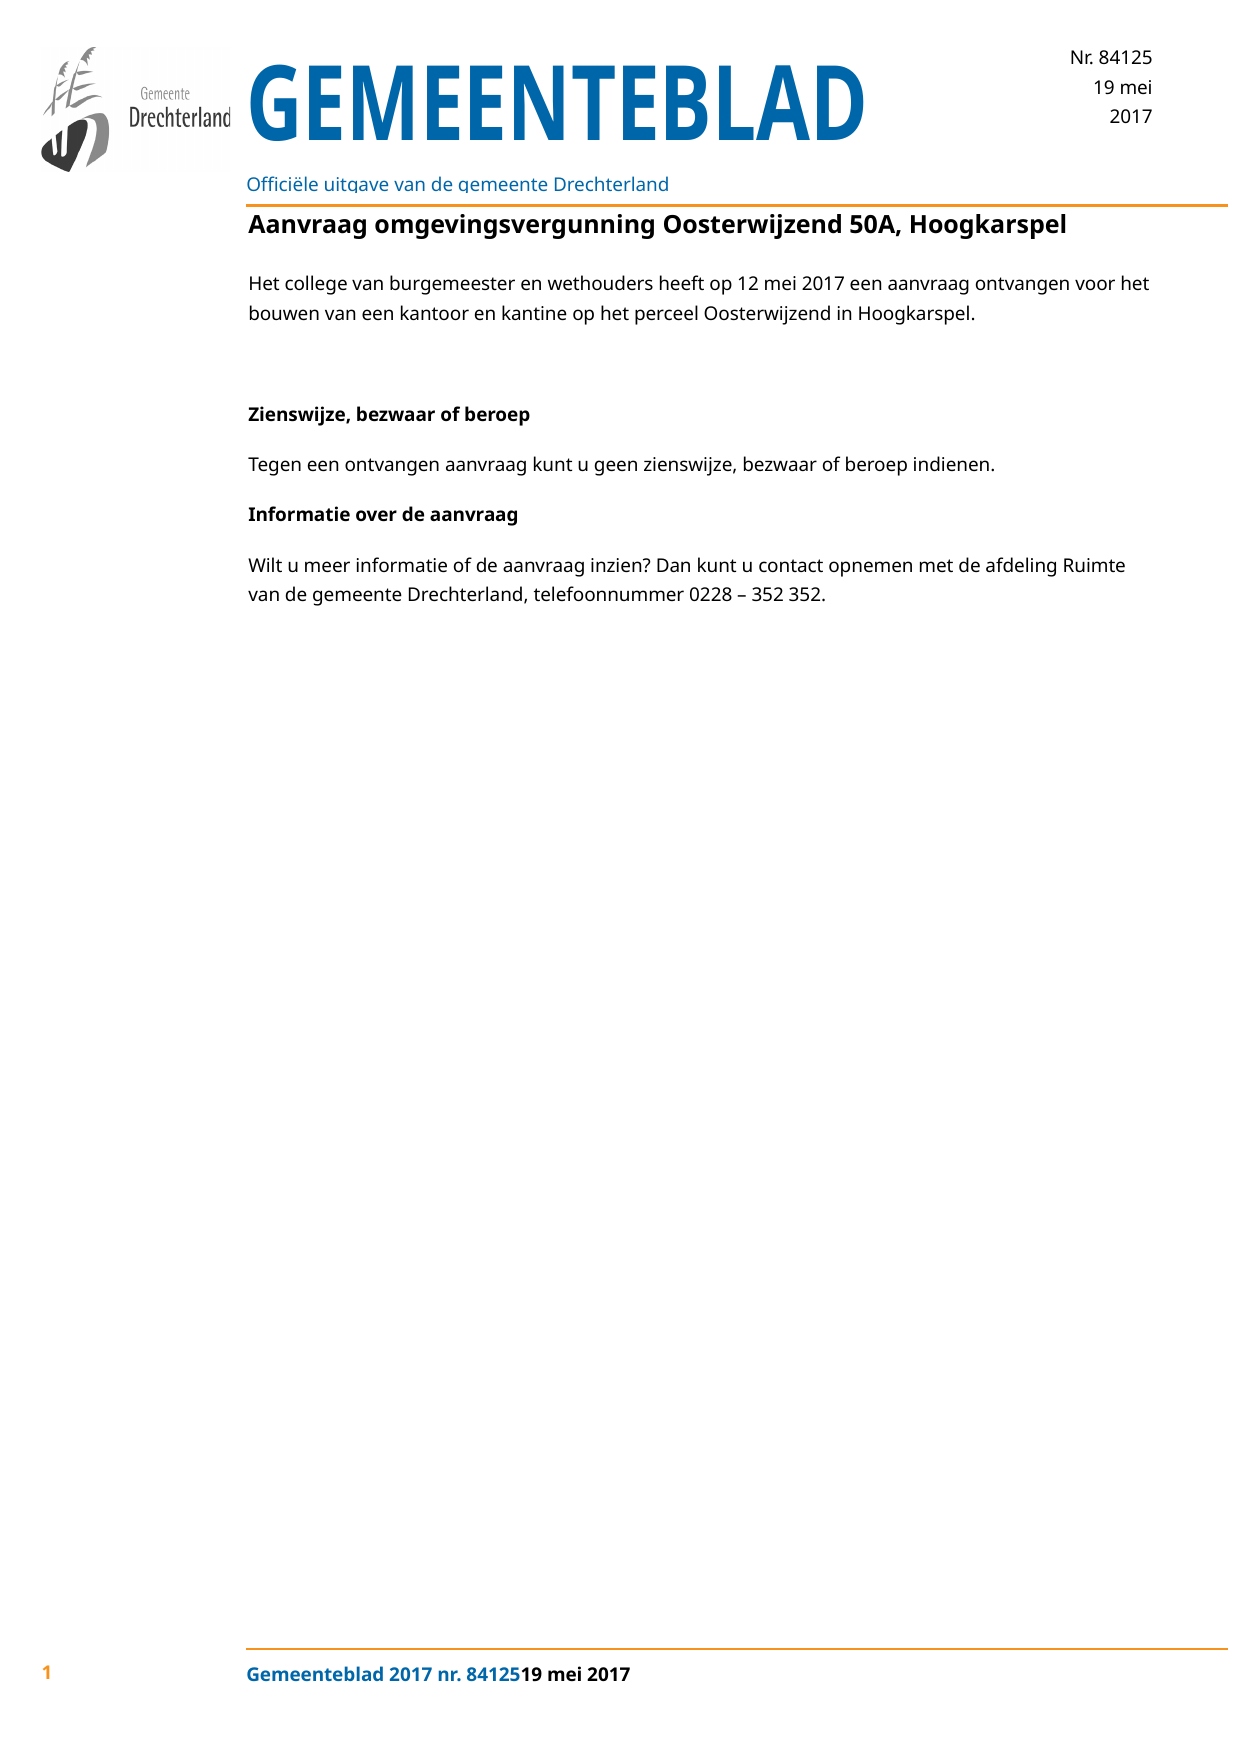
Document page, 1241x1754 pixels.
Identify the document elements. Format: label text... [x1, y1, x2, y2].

text Het college van burgemeester en wethouders heeft op 12 mei 2017 een aanvraag ontvangen voor het bouwen van een kantoor en kantine op het perceel Oosterwijzend in Hoogkarspel. [248, 270, 1152, 326]
text Tegen een ontvangen aanvraag kunt u geen zienswijze, bezwaar of beroep indienen. [248, 451, 1152, 477]
text Informatie over de aanvraag [248, 502, 1152, 527]
text Wilt u meer informatie of de aanvraag inzien? Dan kunt u contact opnemen met de afdeling Ruimte van de gemeente Drechterland, telefoonnummer 0228 – 352 352. [248, 552, 1152, 607]
picture [41, 47, 231, 172]
text Zienswijze, bezwaar of beroep [248, 401, 1152, 426]
text Aanvraag omgevingsvergunning Oosterwijzend 50A, Hoogkarspel [248, 207, 1152, 241]
